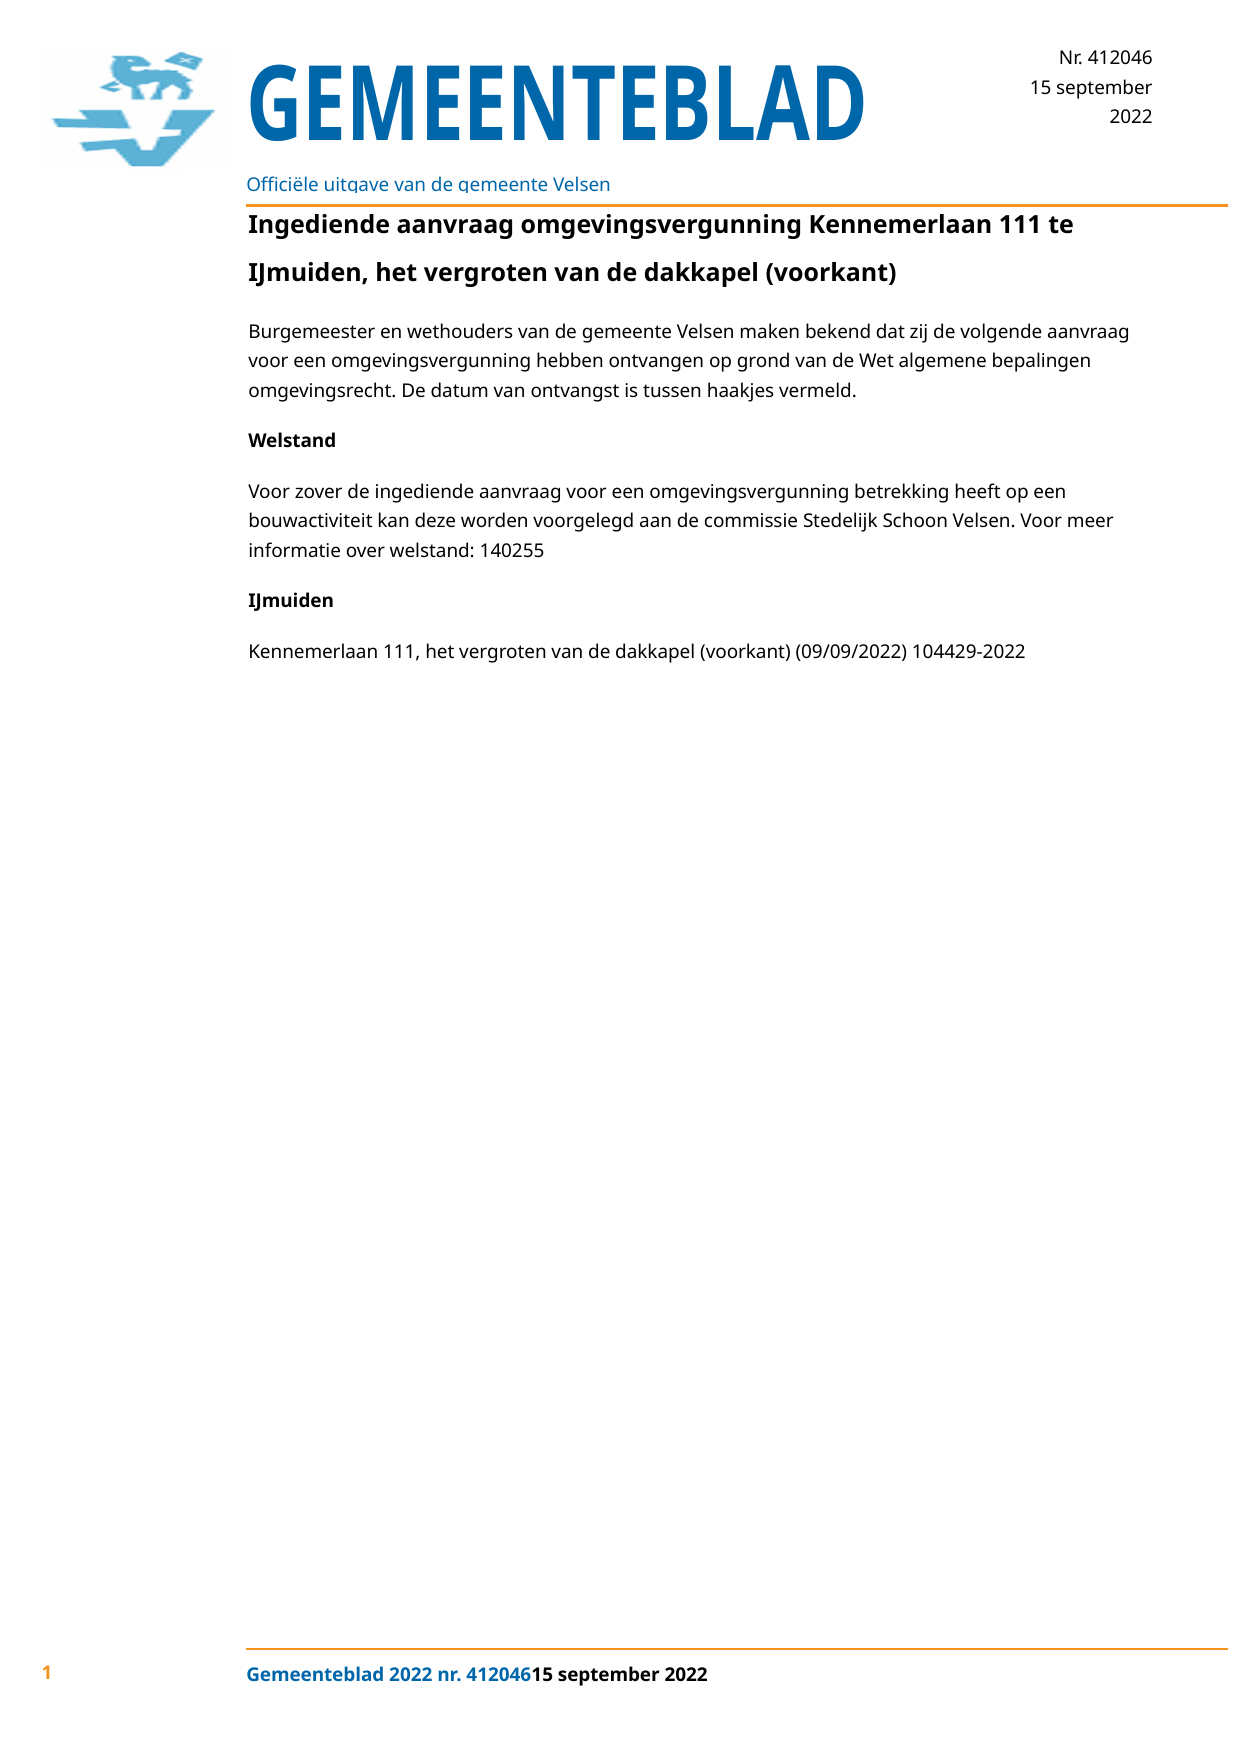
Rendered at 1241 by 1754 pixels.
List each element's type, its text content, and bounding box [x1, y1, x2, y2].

text Welstand [248, 427, 1152, 453]
text Ingediende aanvraag omgevingsvergunning Kennemerlaan 111 te IJmuiden, het vergroten van de dakkapel (voorkant) [248, 207, 1152, 288]
text Kennemerlaan 111, het vergroten van de dakkapel (voorkant) (09/09/2022) 104429-2022 [248, 638, 1152, 664]
text Voor zover de ingediende aanvraag voor een omgevingsvergunning betrekking heeft op een bouwactiviteit kan deze worden voorgelegd aan de commissie Stedelijk Schoon Velsen. Voor meer informatie over welstand: 140255 [248, 478, 1152, 563]
text Burgemeester en wethouders van de gemeente Velsen maken bekend dat zij de volgende aanvraag voor een omgevingsvergunning hebben ontvangen op grond van de Wet algemene bepalingen omgevingsrecht. De datum van ontvangst is tussen haakjes vermeld. [248, 318, 1152, 403]
picture [41, 47, 231, 172]
text IJmuiden [248, 587, 1152, 613]
